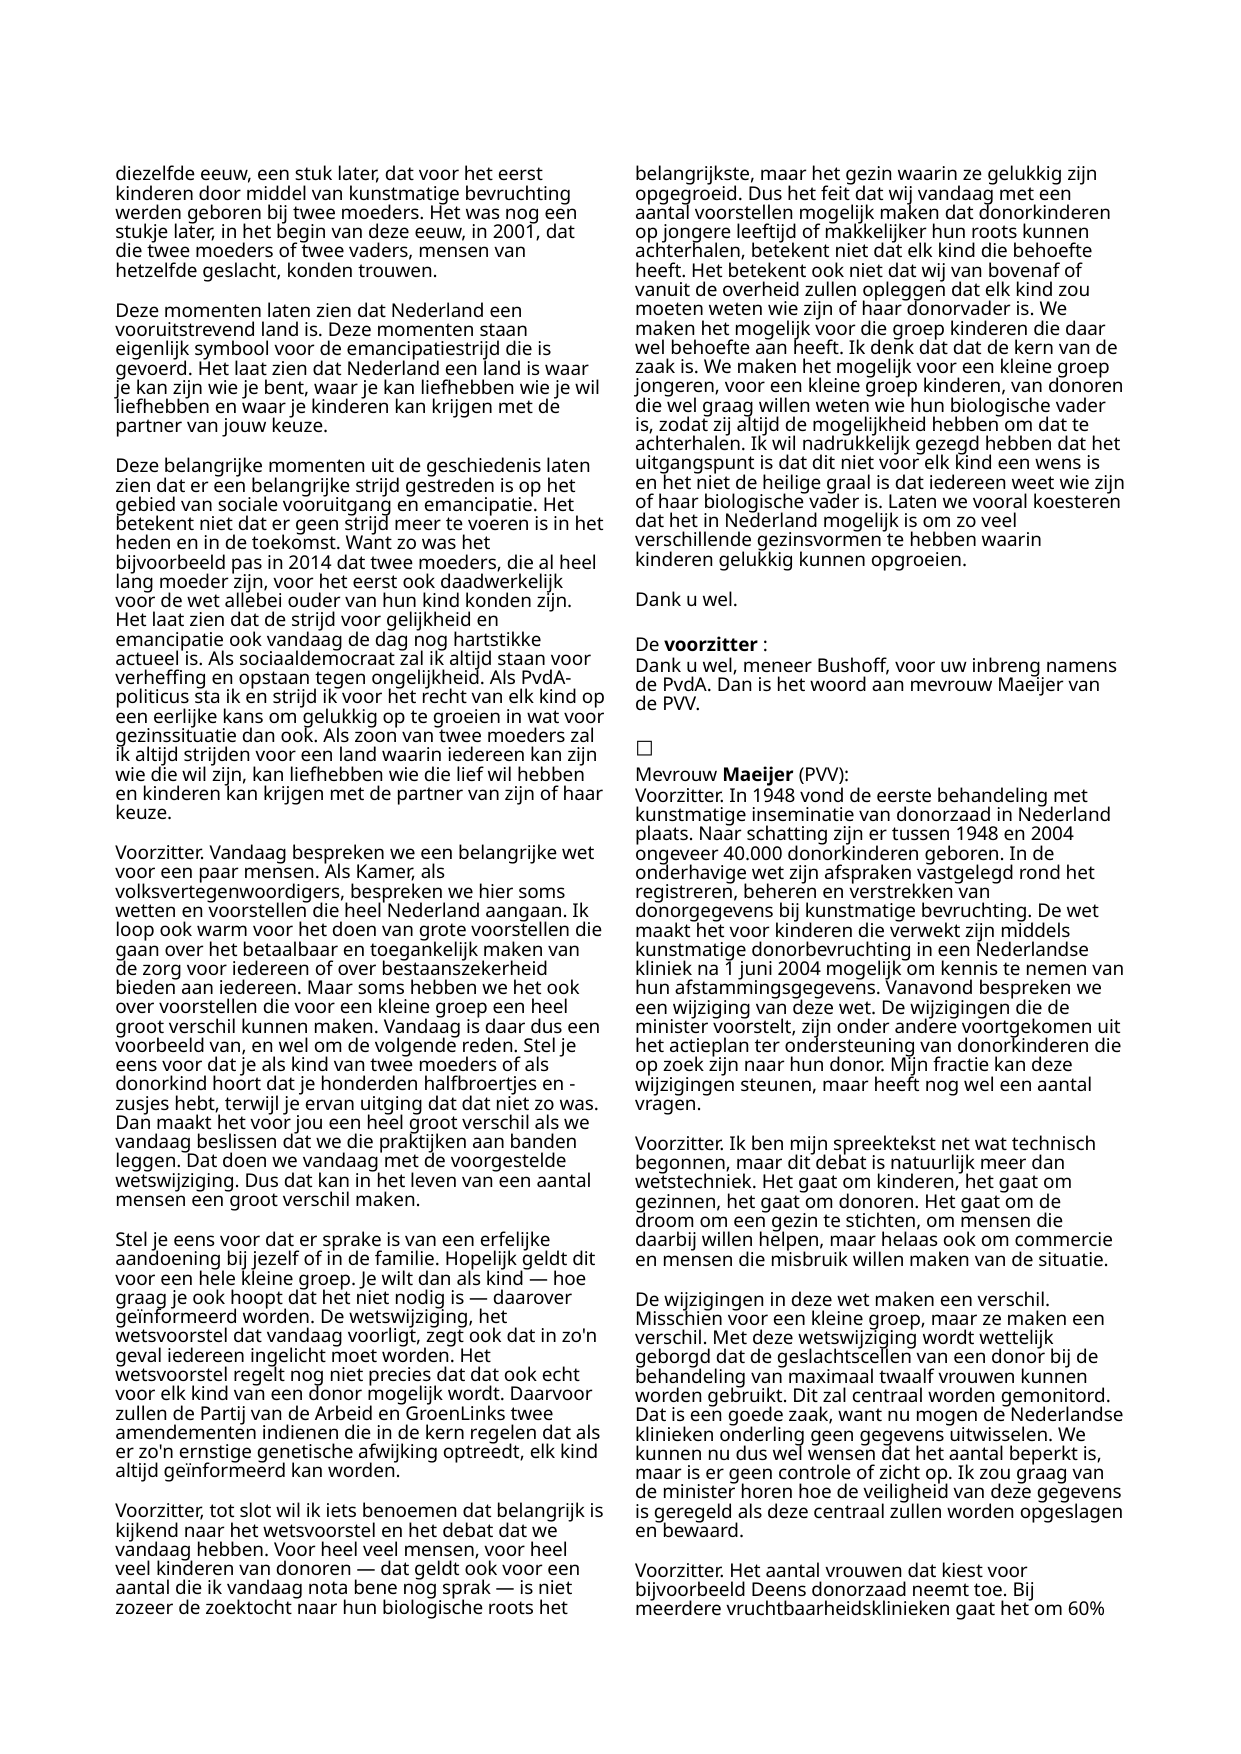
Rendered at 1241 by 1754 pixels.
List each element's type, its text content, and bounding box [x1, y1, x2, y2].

text Voorzitter. Ik ben mijn spreektekst net wat technisch begonnen, maar dit debat is natuurlijk meer dan wetstechniek. Het gaat om kinderen, het gaat om gezinnen, het gaat om donoren. Het gaat om de droom om een gezin te stichten, om mensen die daarbij willen helpen, maar helaas ook om commercie en mensen die misbruik willen maken van de situatie. [635, 1135, 1125, 1270]
text De voorzitter : [635, 631, 1125, 657]
text Voorzitter. Het aantal vrouwen dat kiest voor bijvoorbeeld Deens donorzaad neemt toe. Bij meerdere vruchtbaarheidsklinieken gaat het om 60% [635, 1562, 1125, 1620]
text Stel je eens voor dat er sprake is van een erfelijke aandoening bij jezelf of in de familie. Hopelijk geldt dit voor een hele kleine groep. Je wilt dan als kind — hoe graag je ook hoopt dat het niet nodig is — daarover geïnformeerd worden. De wetswijziging, het wetsvoorstel dat vandaag voorligt, zegt ook dat in zo'n geval iedereen ingelicht moet worden. Het wetsvoorstel regelt nog niet precies dat dat ook echt voor elk kind van een donor mogelijk wordt. Daarvoor zullen de Partij van de Arbeid en GroenLinks twee amendementen indienen die in de kern regelen dat als er zo'n ernstige genetische afwijking optreedt, elk kind altijd geïnformeerd kan worden. [115, 1231, 605, 1482]
text De wijzigingen in deze wet maken een verschil. Misschien voor een kleine groep, maar ze maken een verschil. Met deze wetswijziging wordt wettelijk geborgd dat de geslachtscellen van een donor bij de behandeling van maximaal twaalf vrouwen kunnen worden gebruikt. Dit zal centraal worden gemonitord. Dat is een goede zaak, want nu mogen de Nederlandse klinieken onderling geen gegevens uitwisselen. We kunnen nu dus wel wensen dat het aantal beperkt is, maar is er geen controle of zicht op. Ik zou graag van de minister horen hoe de veiligheid van deze gegevens is geregeld als deze centraal zullen worden opgeslagen en bewaard. [635, 1291, 1125, 1541]
text Mevrouw Maeijer (PVV): [635, 761, 1125, 787]
text Deze momenten laten zien dat Nederland een vooruitstrevend land is. Deze momenten staan eigenlijk symbool voor de emancipatiestrijd die is gevoerd. Het laat zien dat Nederland een land is waar je kan zijn wie je bent, waar je kan liefhebben wie je wil liefhebben en waar je kinderen kan krijgen met de partner van jouw keuze. [115, 302, 605, 437]
text Voorzitter. Vandaag bespreken we een belangrijke wet voor een paar mensen. Als Kamer, als volksvertegenwoordigers, bespreken we hier soms wetten en voorstellen die heel Nederland aangaan. Ik loop ook warm voor het doen van grote voorstellen die gaan over het betaalbaar en toegankelijk maken van de zorg voor iedereen of over bestaanszekerheid bieden aan iedereen. Maar soms hebben we het ook over voorstellen die voor een kleine groep een heel groot verschil kunnen maken. Vandaag is daar dus een voorbeeld van, en wel om de volgende reden. Stel je eens voor dat je als kind van twee moeders of als donorkind hoort dat je honderden halfbroertjes en -zusjes hebt, terwijl je ervan uitging dat dat niet zo was. Dan maakt het voor jou een heel groot verschil als we vandaag beslissen dat we die praktijken aan banden leggen. Dat doen we vandaag met de voorgestelde wetswijziging. Dus dat kan in het leven van een aantal mensen een groot verschil maken. [115, 844, 605, 1210]
text belangrijkste, maar het gezin waarin ze gelukkig zijn opgegroeid. Dus het feit dat wij vandaag met een aantal voorstellen mogelijk maken dat donorkinderen op jongere leeftijd of makkelijker hun roots kunnen achterhalen, betekent niet dat elk kind die behoefte heeft. Het betekent ook niet dat wij van bovenaf of vanuit de overheid zullen opleggen dat elk kind zou moeten weten wie zijn of haar donorvader is. We maken het mogelijk voor die groep kinderen die daar wel behoefte aan heeft. Ik denk dat dat de kern van de zaak is. We maken het mogelijk voor een kleine groep jongeren, voor een kleine groep kinderen, van donoren die wel graag willen weten wie hun biologische vader is, zodat zij altijd de mogelijkheid hebben om dat te achterhalen. Ik wil nadrukkelijk gezegd hebben dat het uitgangspunt is dat dit niet voor elk kind een wens is en het niet de heilige graal is dat iedereen weet wie zijn of haar biologische vader is. Laten we vooral koesteren dat het in Nederland mogelijk is om zo veel verschillende gezinsvormen te hebben waarin kinderen gelukkig kunnen opgroeien. [635, 165, 1125, 570]
text Deze belangrijke momenten uit de geschiedenis laten zien dat er een belangrijke strijd gestreden is op het gebied van sociale vooruitgang en emancipatie. Het betekent niet dat er geen strijd meer te voeren is in het heden en in de toekomst. Want zo was het bijvoorbeeld pas in 2014 dat twee moeders, die al heel lang moeder zijn, voor het eerst ook daadwerkelijk voor de wet allebei ouder van hun kind konden zijn. Het laat zien dat de strijd voor gelijkheid en emancipatie ook vandaag de dag nog hartstikke actueel is. Als sociaaldemocraat zal ik altijd staan voor verheffing en opstaan tegen ongelijkheid. Als PvdA-politicus sta ik en strijd ik voor het recht van elk kind op een eerlijke kans om gelukkig op te groeien in wat voor gezinssituatie dan ook. Als zoon van twee moeders zal ik altijd strijden voor een land waarin iedereen kan zijn wie die wil zijn, kan liefhebben wie die lief wil hebben en kinderen kan krijgen met de partner van zijn of haar keuze. [115, 457, 605, 823]
text diezelfde eeuw, een stuk later, dat voor het eerst kinderen door middel van kunstmatige bevruchting werden geboren bij twee moeders. Het was nog een stukje later, in het begin van deze eeuw, in 2001, dat die twee moeders of twee vaders, mensen van hetzelfde geslacht, konden trouwen. [115, 165, 605, 281]
text Voorzitter. In 1948 vond de eerste behandeling met kunstmatige inseminatie van donorzaad in Nederland plaats. Naar schatting zijn er tussen 1948 en 2004 ongeveer 40.000 donorkinderen geboren. In de onderhavige wet zijn afspraken vastgelegd rond het registreren, beheren en verstrekken van donorgegevens bij kunstmatige bevruchting. De wet maakt het voor kinderen die verwekt zijn middels kunstmatige donorbevruchting in een Nederlandse kliniek na 1 juni 2004 mogelijk om kennis te nemen van hun afstammingsgegevens. Vanavond bespreken we een wijziging van deze wet. De wijzigingen die de minister voorstelt, zijn onder andere voortgekomen uit het actieplan ter ondersteuning van donorkinderen die op zoek zijn naar hun donor. Mijn fractie kan deze wijzigingen steunen, maar heeft nog wel een aantal vragen. [635, 787, 1125, 1114]
text Dank u wel, meneer Bushoff, voor uw inbreng namens de PvdA. Dan is het woord aan mevrouw Maeijer van de PVV. [635, 657, 1125, 714]
text ⬜ [635, 735, 1125, 761]
text Voorzitter, tot slot wil ik iets benoemen dat belangrijk is kijkend naar het wetsvoorstel en het debat dat we vandaag hebben. Voor heel veel mensen, voor heel veel kinderen van donoren — dat geldt ook voor een aantal die ik vandaag nota bene nog sprak — is niet zozeer de zoektocht naar hun biologische roots het [115, 1502, 605, 1618]
text Dank u wel. [635, 591, 1125, 610]
